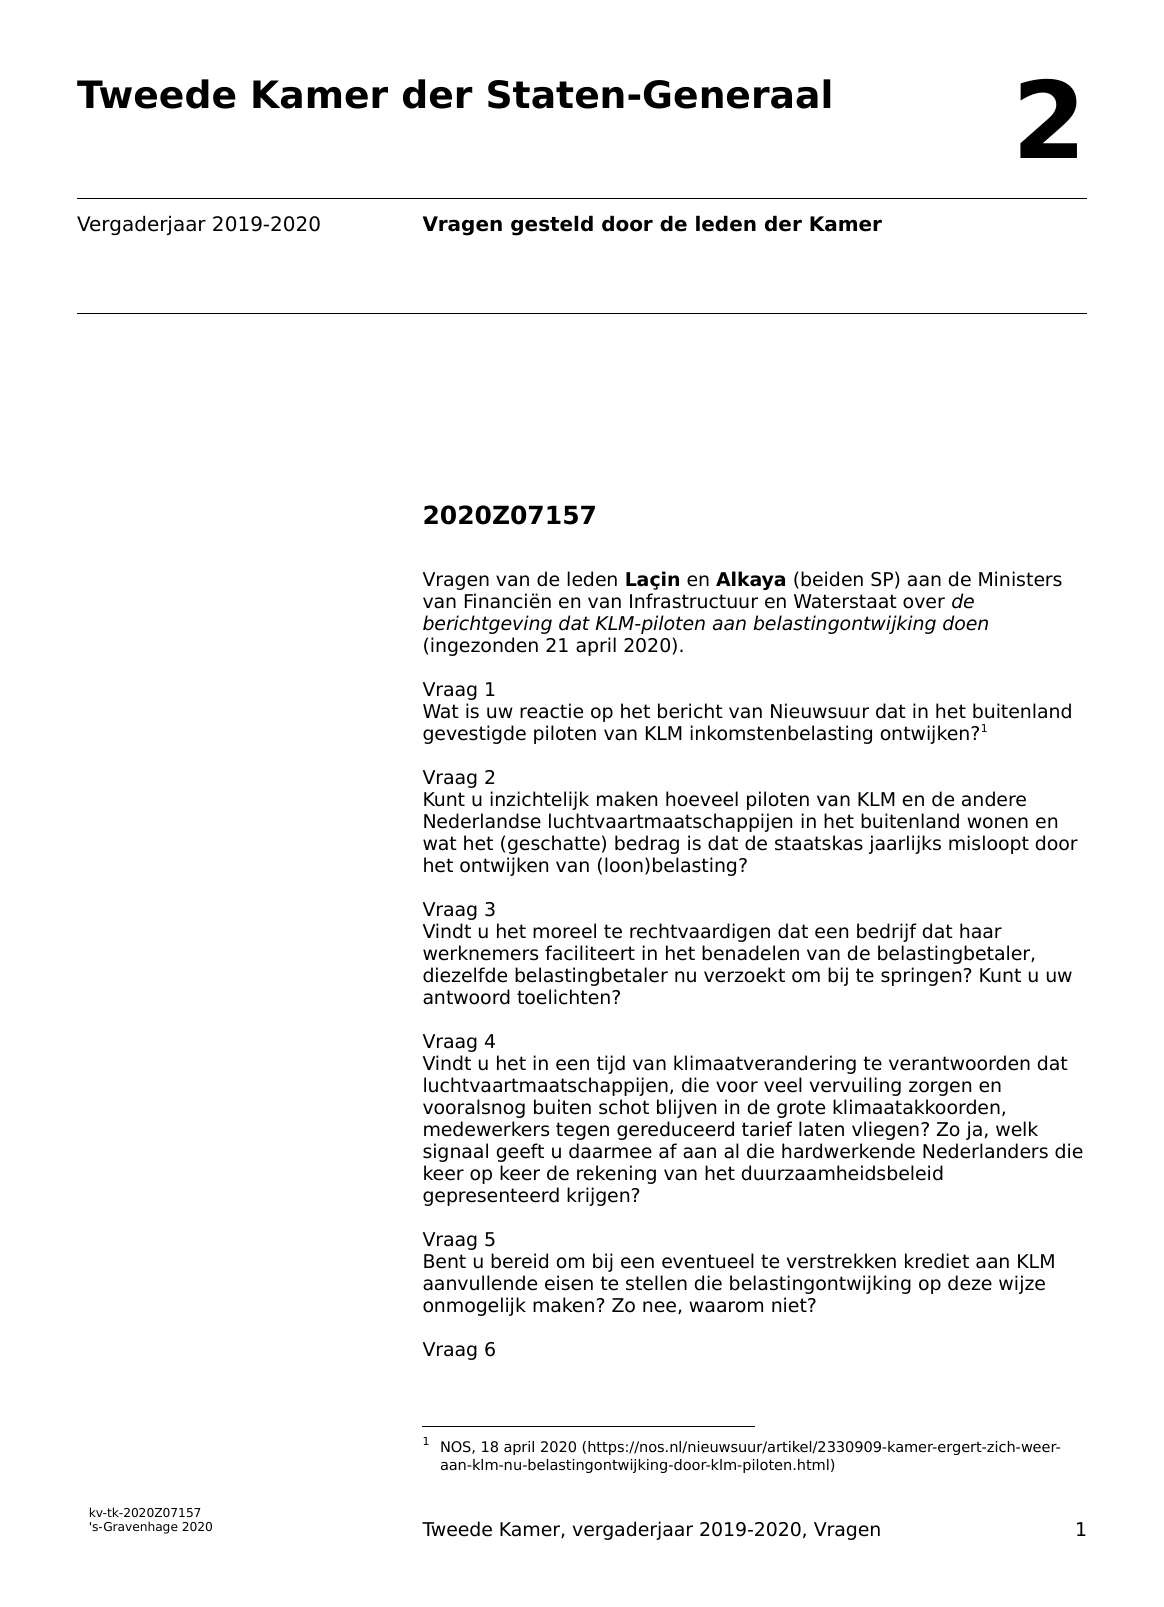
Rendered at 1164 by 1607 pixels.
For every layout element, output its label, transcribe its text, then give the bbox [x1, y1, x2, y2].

text 's-Gravenhage 2020 [88, 1520, 323, 1534]
table_header 2 [886, 59, 1087, 198]
text Vraag 2 [422, 767, 1087, 789]
text Vindt u het in een tijd van klimaatverandering te verantwoorden dat luchtvaartmaatschappijen, die voor veel vervuiling zorgen en vooralsnog buiten schot blijven in de grote klimaatakkoorden, medewerkers tegen gereduceerd tarief laten vliegen? Zo ja, welk signaal geeft u daarmee af aan al die hardwerkende Nederlanders die keer op keer de rekening van het duurzaamheidsbeleid gepresenteerd krijgen? [422, 1053, 1087, 1207]
text Vragen van de leden Laçin en Alkaya (beiden SP) aan de Ministers van Financiën en van Infrastructuur en Waterstaat over de berichtgeving dat KLM-piloten aan belastingontwijking doen (ingezonden 21 april 2020). [422, 569, 1087, 657]
text 2020Z07157 [422, 501, 1087, 531]
text Wat is uw reactie op het bericht van Nieuwsuur dat in het buitenland gevestigde piloten van KLM inkomstenbelasting ontwijken? [422, 701, 1087, 745]
text Vraag 5 [422, 1229, 1087, 1251]
table_cell Vragen gesteld door de leden der Kamer [422, 199, 1087, 313]
text Vraag 6 [422, 1339, 1087, 1361]
text Bent u bereid om bij een eventueel te verstrekken krediet aan KLM aanvullende eisen te stellen die belastingontwijking op deze wijze onmogelijk maken? Zo nee, waarom niet? [422, 1251, 1087, 1317]
text Kunt u inzichtelijk maken hoeveel piloten van KLM en de andere Nederlandse luchtvaartmaatschappijen in het buitenland wonen en wat het (geschatte) bedrag is dat de staatskas jaarlijks misloopt door het ontwijken van (loon)belasting? [422, 789, 1087, 877]
text NOS, 18 april 2020 (https://nos.nl/nieuwsuur/artikel/2330909-kamer-ergert-zich-weer-aan-klm-nu-belastingontwijking-door-klm-piloten.html) [422, 1435, 1087, 1474]
table_header Tweede Kamer der Staten-Generaal [77, 59, 886, 198]
table_cell Vergaderjaar 2019-2020 [77, 199, 422, 313]
text Vraag 3 [422, 899, 1087, 921]
text kv-tk-2020Z07157 [88, 1506, 323, 1520]
text Vraag 4 [422, 1031, 1087, 1053]
text Vraag 1 [422, 679, 1087, 701]
text Vindt u het moreel te rechtvaardigen dat een bedrijf dat haar werknemers faciliteert in het benadelen van de belastingbetaler, diezelfde belastingbetaler nu verzoekt om bij te springen? Kunt u uw antwoord toelichten? [422, 921, 1087, 1009]
